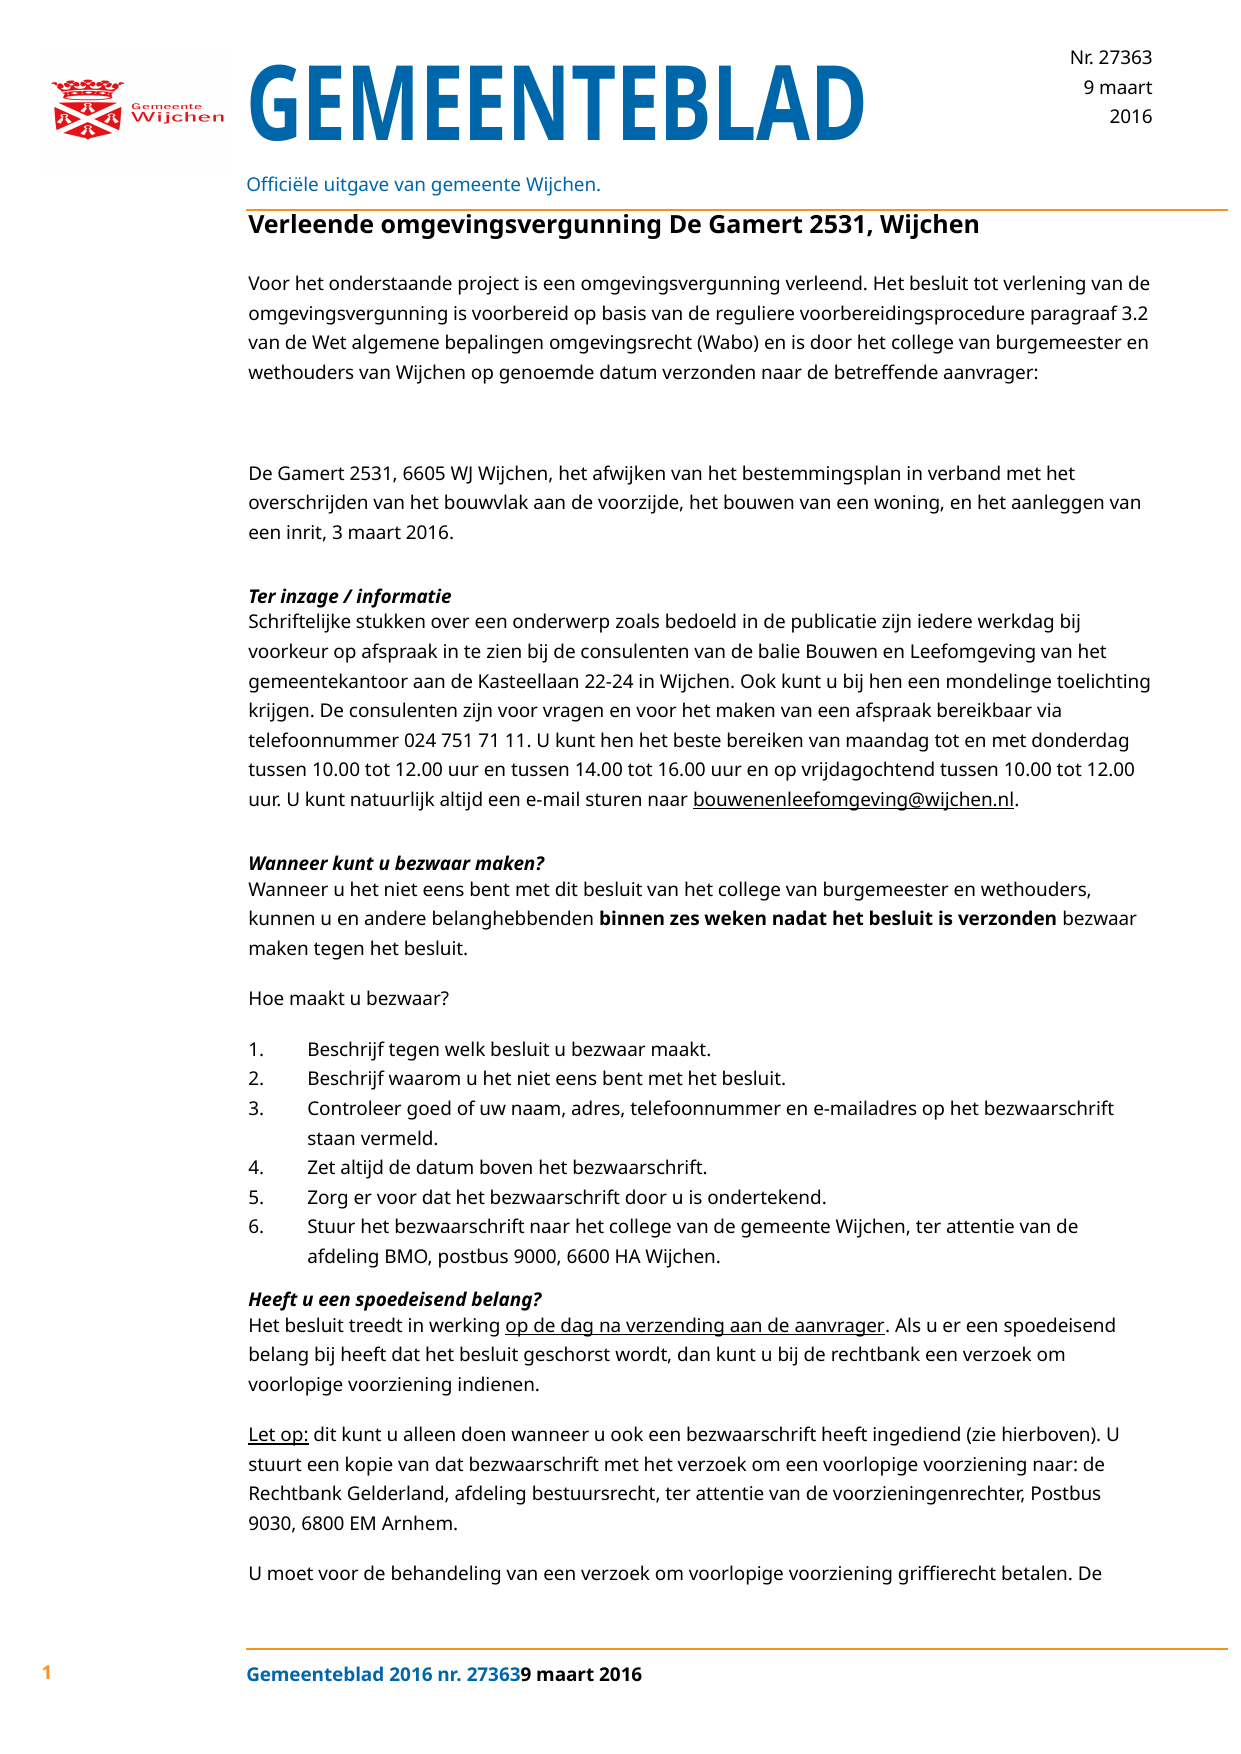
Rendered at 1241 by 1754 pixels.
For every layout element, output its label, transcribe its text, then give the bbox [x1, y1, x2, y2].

text Het besluit treedt in werking op de dag na verzending aan de aanvrager. Als u er een spoedeisend belang bij heeft dat het besluit geschorst wordt, dan kunt u bij de rechtbank een verzoek om voorlopige voorziening indienen. [248, 1312, 1152, 1397]
text U moet voor de behandeling van een verzoek om voorlopige voorziening griffierecht betalen. De [248, 1561, 1152, 1586]
text Ter inzage / informatie [248, 583, 1152, 609]
list Controleer goed of uw naam, adres, telefoonnummer en e-mailadres op het bezwaarschrift staan vermeld. [248, 1095, 1152, 1150]
text Heeft u een spoedeisend belang? [248, 1286, 1152, 1312]
list Beschrijf waarom u het niet eens bent met het besluit. [248, 1066, 1152, 1091]
text Hoe maakt u bezwaar? [248, 986, 1152, 1011]
text Voor het onderstaande project is een omgevingsvergunning verleend. Het besluit tot verlening van de omgevingsvergunning is voorbereid op basis van de reguliere voorbereidingsprocedure paragraaf 3.2 van de Wet algemene bepalingen omgevingsrecht (Wabo) en is door het college van burgemeester en wethouders van Wijchen op genoemde datum verzonden naar de betreffende aanvrager: [248, 270, 1152, 385]
text Schriftelijke stukken over een onderwerp zoals bedoeld in de publicatie zijn iedere werkdag bij voorkeur op afspraak in te zien bij de consulenten van de balie Bouwen en Leefomgeving van het gemeentekantoor aan de Kasteellaan 22-24 in Wijchen. Ook kunt u bij hen een mondelinge toelichting krijgen. De consulenten zijn voor vragen en voor het maken van een afspraak bereikbaar via telefoonnummer 024 751 71 11. U kunt hen het beste bereiken van maandag tot en met donderdag tussen 10.00 tot 12.00 uur en tussen 14.00 tot 16.00 uur en op vrijdagochtend tussen 10.00 tot 12.00 uur. U kunt natuurlijk altijd een e-mail sturen naar bouwenenleefomgeving@wijchen.nl. [248, 609, 1152, 812]
text Let op: dit kunt u alleen doen wanneer u ook een bezwaarschrift heeft ingediend (zie hierboven). U stuurt een kopie van dat bezwaarschrift met het verzoek om een voorlopige voorziening naar: de Rechtbank Gelderland, afdeling bestuursrecht, ter attentie van de voorzieningenrechter, Postbus 9030, 6800 EM Arnhem. [248, 1421, 1152, 1536]
list Zet altijd de datum boven het bezwaarschrift. [248, 1154, 1152, 1180]
text Wanneer u het niet eens bent met dit besluit van het college van burgemeester en wethouders, kunnen u en andere belanghebbenden binnen zes weken nadat het besluit is verzonden bezwaar maken tegen het besluit. [248, 876, 1152, 961]
text Wanneer kunt u bezwaar maken? [248, 850, 1152, 876]
list Zorg er voor dat het bezwaarschrift door u is ondertekend. [248, 1184, 1152, 1209]
text Verleende omgevingsvergunning De Gamert 2531, Wijchen [248, 211, 1152, 241]
picture [41, 47, 231, 172]
list Beschrijf tegen welk besluit u bezwaar maakt. [248, 1036, 1152, 1062]
text De Gamert 2531, 6605 WJ Wijchen, het afwijken van het bestemmingsplan in verband met het overschrijden van het bouwvlak aan de voorzijde, het bouwen van een woning, en het aanleggen van een inrit, 3 maart 2016. [248, 460, 1152, 545]
list Stuur het bezwaarschrift naar het college van de gemeente Wijchen, ter attentie van de afdeling BMO, postbus 9000, 6600 HA Wijchen. [248, 1213, 1152, 1269]
